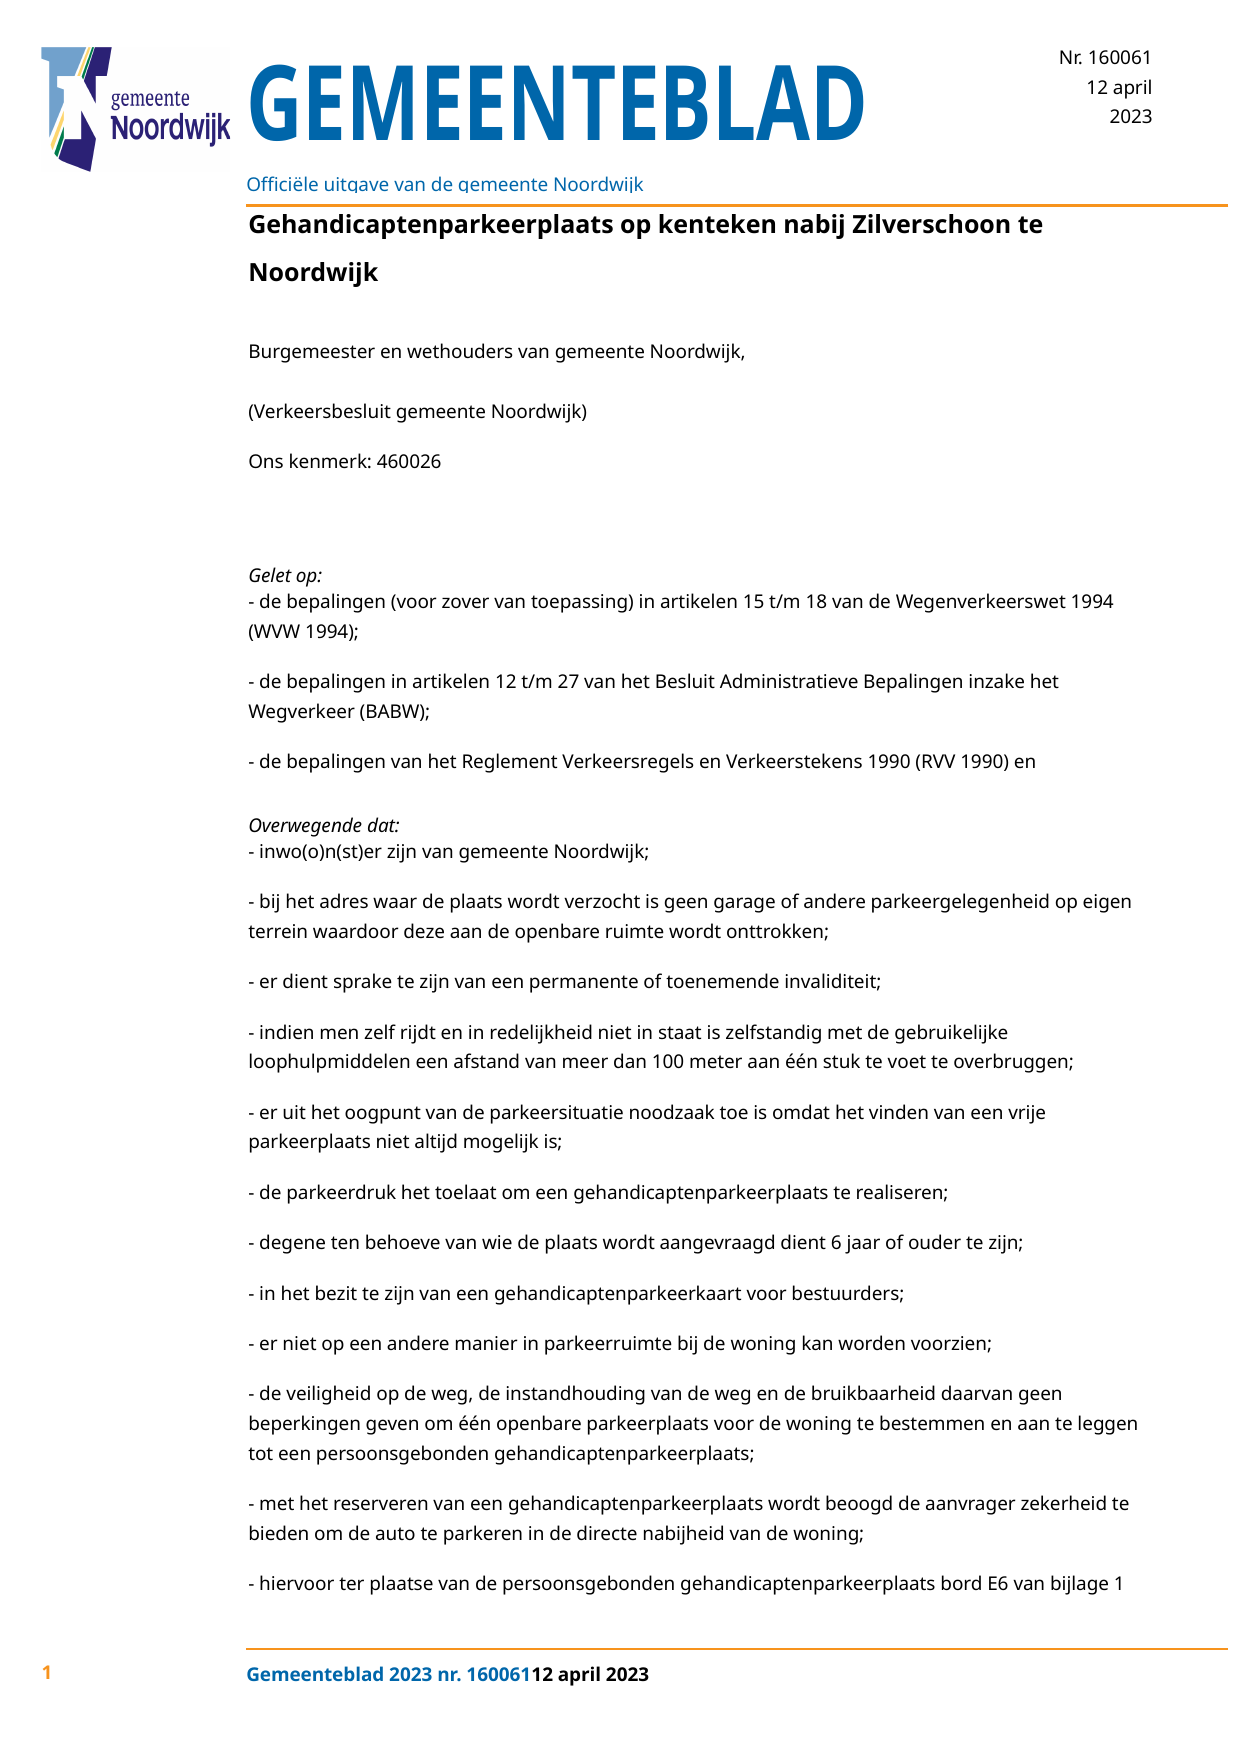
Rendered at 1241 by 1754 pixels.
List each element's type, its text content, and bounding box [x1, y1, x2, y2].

text - degene ten behoeve van wie de plaats wordt aangevraagd dient 6 jaar of ouder te zijn; [248, 1229, 1152, 1255]
text Overwegende dat: [248, 812, 1152, 838]
text - indien men zelf rijdt en in redelijkheid niet in staat is zelfstandig met de gebruikelijke loophulpmiddelen een afstand van meer dan 100 meter aan één stuk te voet te overbruggen; [248, 1019, 1152, 1074]
text Gehandicaptenparkeerplaats op kenteken nabij Zilverschoon te Noordwijk [248, 207, 1152, 288]
text Gelet op: [248, 563, 1152, 588]
text - de parkeerdruk het toelaat om een gehandicaptenparkeerplaats te realiseren; [248, 1179, 1152, 1204]
text - bij het adres waar de plaats wordt verzocht is geen garage of andere parkeergelegenheid op eigen terrein waardoor deze aan de openbare ruimte wordt onttrokken; [248, 888, 1152, 944]
text - de bepalingen (voor zover van toepassing) in artikelen 15 t/m 18 van de Wegenverkeerswet 1994 (WVW 1994); [248, 588, 1152, 644]
text Burgemeester en wethouders van gemeente Noordwijk, [248, 339, 1152, 364]
text - de veiligheid op de weg, de instandhouding van de weg en de bruikbaarheid daarvan geen beperkingen geven om één openbare parkeerplaats voor de woning te bestemmen en aan te leggen tot een persoonsgebonden gehandicaptenparkeerplaats; [248, 1381, 1152, 1465]
text - in het bezit te zijn van een gehandicaptenparkeerkaart voor bestuurders; [248, 1280, 1152, 1305]
text Ons kenmerk: 460026 [248, 448, 1152, 474]
text - inwo(o)n(st)er zijn van gemeente Noordwijk; [248, 838, 1152, 864]
text - er niet op een andere manier in parkeerruimte bij de woning kan worden voorzien; [248, 1330, 1152, 1356]
text - met het reserveren van een gehandicaptenparkeerplaats wordt beoogd de aanvrager zekerheid te bieden om de auto te parkeren in de directe nabijheid van de woning; [248, 1490, 1152, 1545]
text - er dient sprake te zijn van een permanente of toenemende invaliditeit; [248, 968, 1152, 994]
text - hiervoor ter plaatse van de persoonsgebonden gehandicaptenparkeerplaats bord E6 van bijlage 1 [248, 1570, 1152, 1596]
text - er uit het oogpunt van de parkeersituatie noodzaak toe is omdat het vinden van een vrije parkeerplaats niet altijd mogelijk is; [248, 1099, 1152, 1154]
text - de bepalingen van het Reglement Verkeersregels en Verkeerstekens 1990 (RVV 1990) en [248, 748, 1152, 774]
text - de bepalingen in artikelen 12 t/m 27 van het Besluit Administratieve Bepalingen inzake het Wegverkeer (BABW); [248, 668, 1152, 724]
picture [41, 47, 231, 172]
text (Verkeersbesluit gemeente Noordwijk) [248, 398, 1152, 423]
